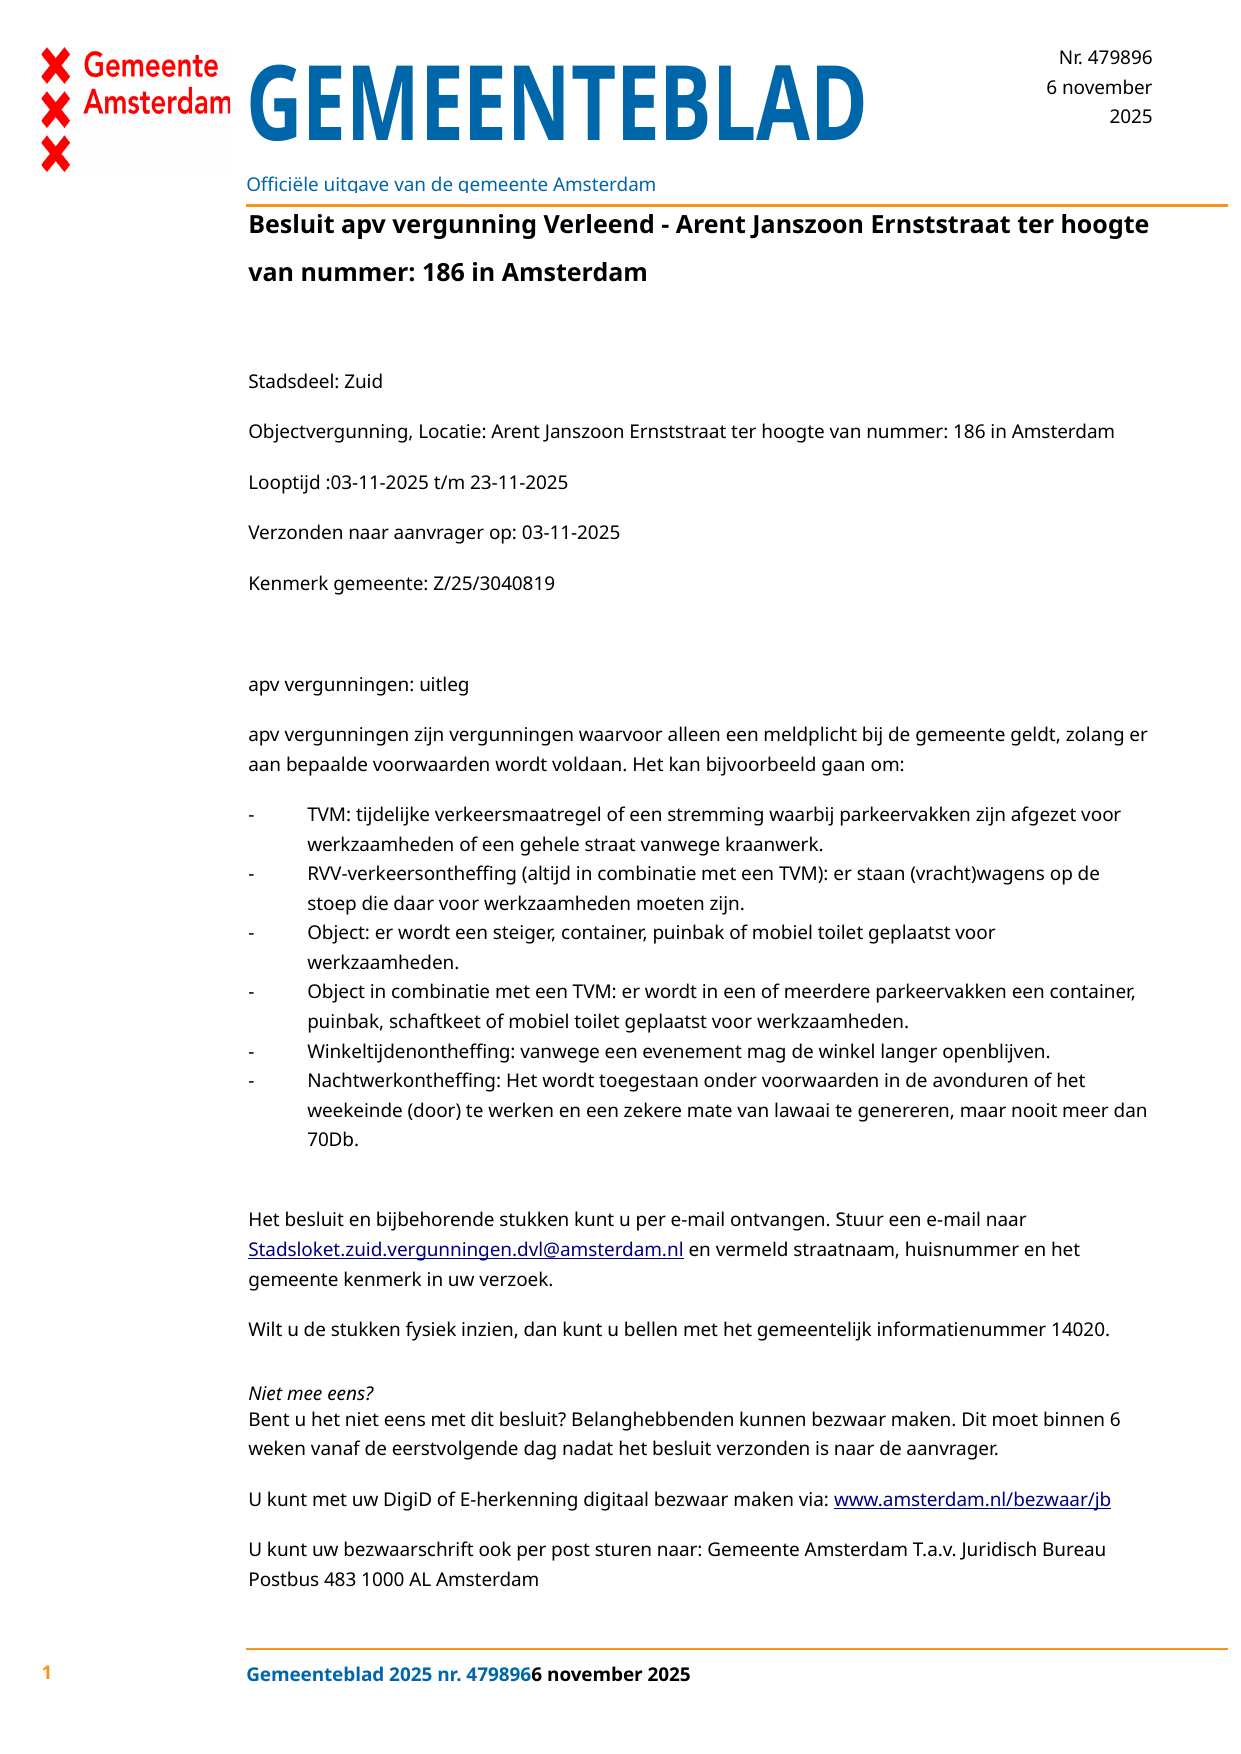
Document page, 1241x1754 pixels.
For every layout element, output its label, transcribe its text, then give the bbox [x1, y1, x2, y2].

text Kenmerk gemeente: Z/25/3040819 [248, 570, 1152, 596]
text U kunt met uw DigiD of E-herkenning digitaal bezwaar maken via: www.amsterdam.nl/bezwaar/jb [248, 1486, 1152, 1512]
text Stadsdeel: Zuid [248, 368, 1152, 394]
text Looptijd :03-11-2025 t/m 23-11-2025 [248, 469, 1152, 495]
text apv vergunningen: uitleg [248, 671, 1152, 697]
text Verzonden naar aanvrager op: 03-11-2025 [248, 519, 1152, 545]
list TVM: tijdelijke verkeersmaatregel of een stremming waarbij parkeervakken zijn afgezet voor werkzaamheden of een gehele straat vanwege kraanwerk. [248, 801, 1152, 857]
text Het besluit en bijbehorende stukken kunt u per e-mail ontvangen. Stuur een e-mail naar Stadsloket.zuid.vergunningen.dvl@amsterdam.nl en vermeld straatnaam, huisnummer en het gemeente kenmerk in uw verzoek. [248, 1207, 1152, 1292]
text Niet mee eens? [248, 1380, 1152, 1406]
text Wilt u de stukken fysiek inzien, dan kunt u bellen met het gemeentelijk informatienummer 14020. [248, 1316, 1152, 1342]
text apv vergunningen zijn vergunningen waarvoor alleen een meldplicht bij de gemeente geldt, zolang er aan bepaalde voorwaarden wordt voldaan. Het kan bijvoorbeeld gaan om: [248, 721, 1152, 777]
text Bent u het niet eens met dit besluit? Belanghebbenden kunnen bezwaar maken. Dit moet binnen 6 weken vanaf de eerstvolgende dag nadat het besluit verzonden is naar de aanvrager. [248, 1406, 1152, 1461]
text Besluit apv vergunning Verleend - Arent Janszoon Ernststraat ter hoogte van nummer: 186 in Amsterdam [248, 207, 1152, 288]
list Object in combinatie met een TVM: er wordt in een of meerdere parkeervakken een container, puinbak, schaftkeet of mobiel toilet geplaatst voor werkzaamheden. [248, 979, 1152, 1034]
text U kunt uw bezwaarschrift ook per post sturen naar: Gemeente Amsterdam T.a.v. Juridisch Bureau Postbus 483 1000 AL Amsterdam [248, 1536, 1152, 1592]
list Winkeltijdenontheffing: vanwege een evenement mag de winkel langer openblijven. [248, 1038, 1152, 1064]
list RVV-verkeersontheffing (altijd in combinatie met een TVM): er staan (vracht)wagens op de stoep die daar voor werkzaamheden moeten zijn. [248, 860, 1152, 916]
text Objectvergunning, Locatie: Arent Janszoon Ernststraat ter hoogte van nummer: 186 in Amsterdam [248, 419, 1152, 444]
list Object: er wordt een steiger, container, puinbak of mobiel toilet geplaatst voor werkzaamheden. [248, 919, 1152, 975]
picture [41, 47, 231, 172]
list Nachtwerkontheffing: Het wordt toegestaan onder voorwaarden in de avonduren of het weekeinde (door) te werken en een zekere mate van lawaai te genereren, maar nooit meer dan 70Db. [248, 1067, 1152, 1152]
